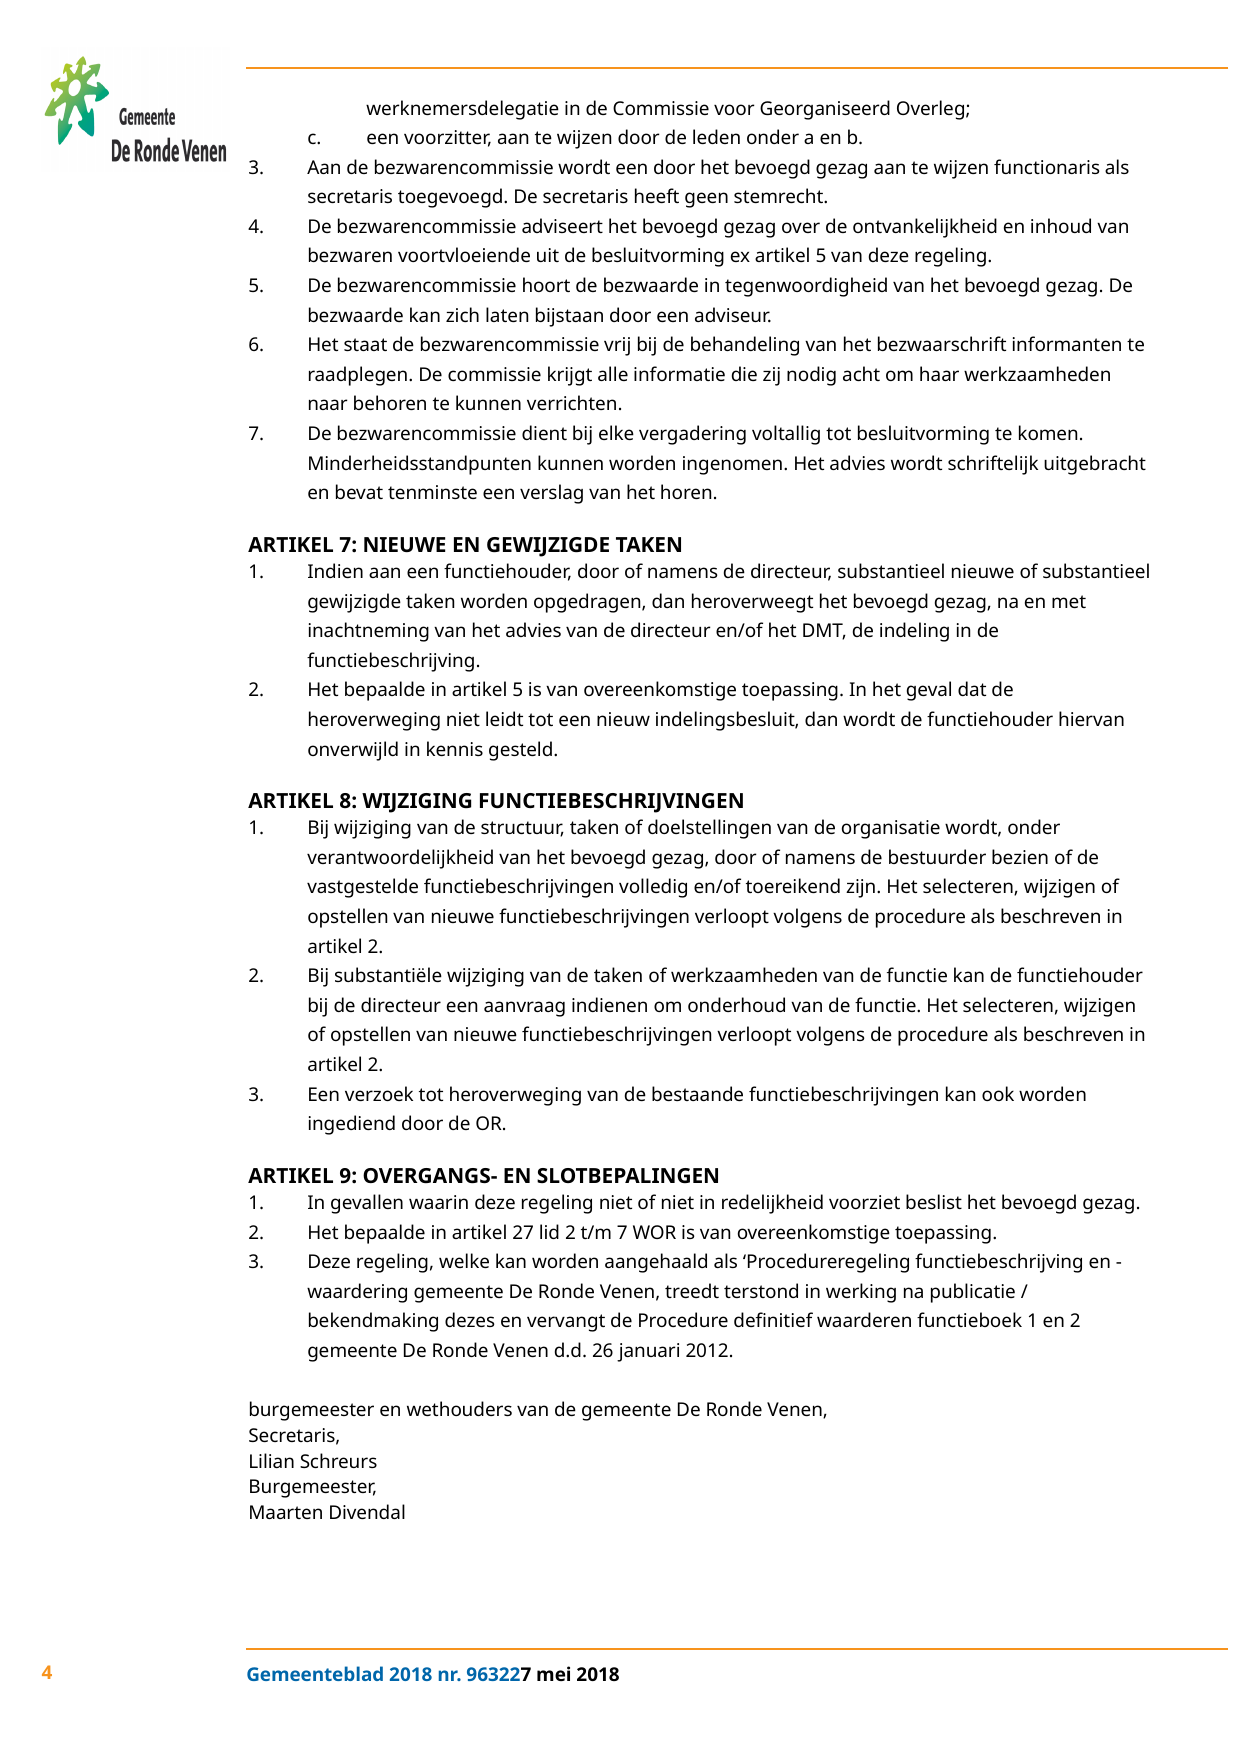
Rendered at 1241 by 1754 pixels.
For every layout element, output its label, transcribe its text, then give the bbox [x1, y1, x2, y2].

list De bezwarencommissie hoort de bezwaarde in tegenwoordigheid van het bevoegd gezag. De bezwaarde kan zich laten bijstaan door een adviseur. [248, 272, 1152, 328]
list Bij wijziging van de structuur, taken of doelstellingen van de organisatie wordt, onder verantwoordelijkheid van het bevoegd gezag, door of namens de bestuurder bezien of de vastgestelde functiebeschrijvingen volledig en/of toereikend zijn. Het selecteren, wijzigen of opstellen van nieuwe functiebeschrijvingen verloopt volgens de procedure als beschreven in artikel 2. [248, 814, 1152, 959]
text Secretaris, [248, 1422, 1152, 1448]
text burgemeester en wethouders van de gemeente De Ronde Venen, [248, 1396, 1152, 1422]
list Het bepaalde in artikel 27 lid 2 t/m 7 WOR is van overeenkomstige toepassing. [248, 1219, 1152, 1244]
list De bezwarencommissie adviseert het bevoegd gezag over de ontvankelijkheid en inhoud van bezwaren voortvloeiende uit de besluitvorming ex artikel 5 van deze regeling. [248, 213, 1152, 268]
text Burgemeester, [248, 1473, 1152, 1499]
list werknemersdelegatie in de Commissie voor Georganiseerd Overleg; [307, 95, 1152, 121]
list Bij substantiële wijziging van de taken of werkzaamheden van de functie kan de functiehouder bij de directeur een aanvraag indienen om onderhoud van de functie. Het selecteren, wijzigen of opstellen van nieuwe functiebeschrijvingen verloopt volgens de procedure als beschreven in artikel 2. [248, 962, 1152, 1077]
list Aan de bezwarencommissie wordt een door het bevoegd gezag aan te wijzen functionaris als secretaris toegevoegd. De secretaris heeft geen stemrecht. [248, 154, 1152, 209]
text ARTIKEL 8: WIJZIGING FUNCTIEBESCHRIJVINGEN [248, 786, 1152, 814]
list De bezwarencommissie dient bij elke vergadering voltallig tot besluitvorming te komen. Minderheidsstandpunten kunnen worden ingenomen. Het advies wordt schriftelijk uitgebracht en bevat tenminste een verslag van het horen. [248, 420, 1152, 505]
list Het staat de bezwarencommissie vrij bij de behandeling van het bezwaarschrift informanten te raadplegen. De commissie krijgt alle informatie die zij nodig acht om haar werkzaamheden naar behoren te kunnen verrichten. [248, 331, 1152, 416]
text ARTIKEL 7: NIEUWE EN GEWIJZIGDE TAKEN [248, 530, 1152, 558]
list In gevallen waarin deze regeling niet of niet in redelijkheid voorziet beslist het bevoegd gezag. [248, 1189, 1152, 1215]
list Indien aan een functiehouder, door of namens de directeur, substantieel nieuwe of substantieel gewijzigde taken worden opgedragen, dan heroverweegt het bevoegd gezag, na en met inachtneming van het advies van de directeur en/of het DMT, de indeling in de functiebeschrijving. [248, 558, 1152, 673]
list Het bepaalde in artikel 5 is van overeenkomstige toepassing. In het geval dat de heroverweging niet leidt tot een nieuw indelingsbesluit, dan wordt de functiehouder hiervan onverwijld in kennis gesteld. [248, 677, 1152, 761]
list een voorzitter, aan te wijzen door de leden onder a en b. [307, 124, 1152, 150]
picture [41, 47, 231, 172]
text Maarten Divendal [248, 1499, 1152, 1525]
list Deze regeling, welke kan worden aangehaald als ‘Procedureregeling functiebeschrijving en -waardering gemeente De Ronde Venen, treedt terstond in werking na publicatie / bekendmaking dezes en vervangt de Procedure definitief waarderen functieboek 1 en 2 gemeente De Ronde Venen d.d. 26 januari 2012. [248, 1248, 1152, 1363]
list Een verzoek tot heroverweging van de bestaande functiebeschrijvingen kan ook worden ingediend door de OR. [248, 1081, 1152, 1136]
text Lilian Schreurs [248, 1448, 1152, 1473]
text ARTIKEL 9: OVERGANGS- EN SLOTBEPALINGEN [248, 1161, 1152, 1189]
